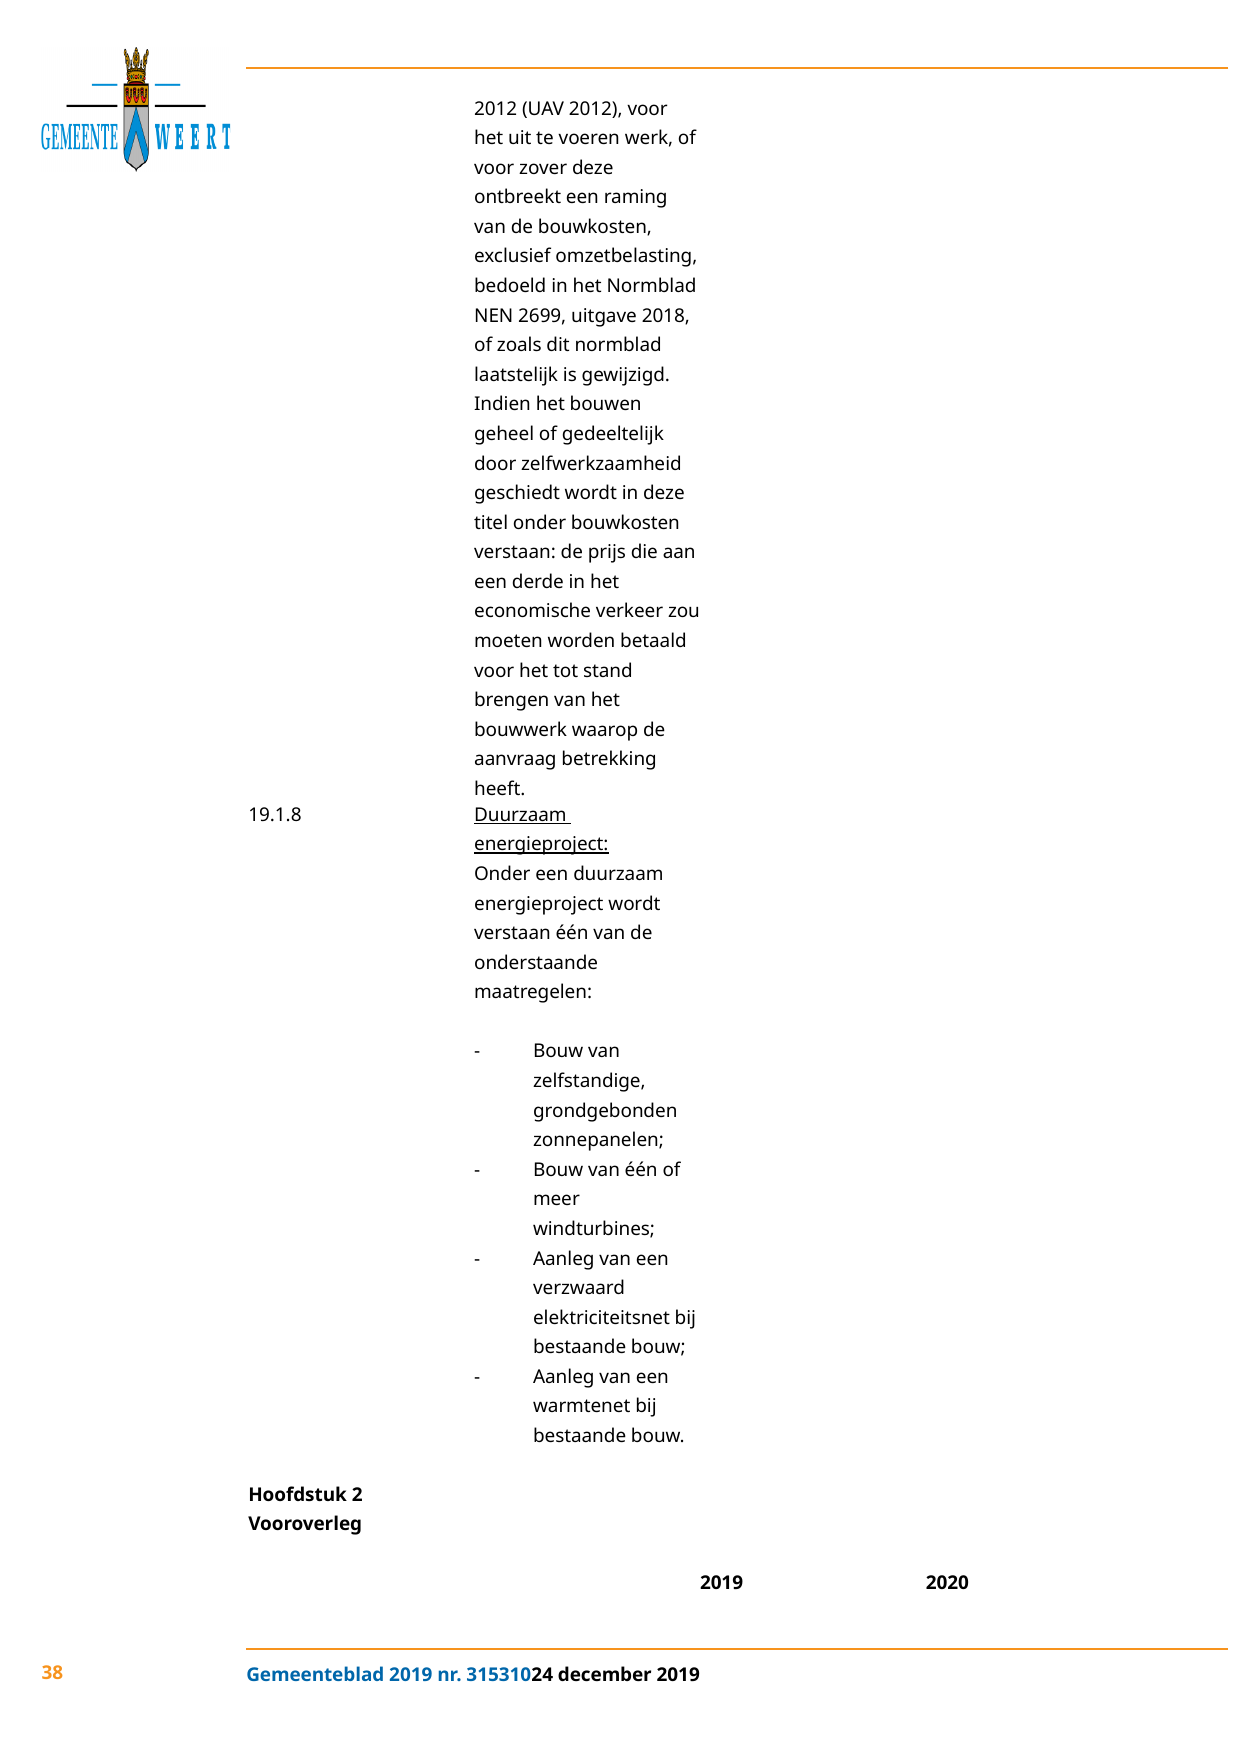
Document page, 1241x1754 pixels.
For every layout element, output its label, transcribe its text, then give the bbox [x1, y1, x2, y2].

table_header 2019 [700, 1570, 926, 1595]
table_cell 19.1.8 [248, 801, 474, 1448]
table_cell [700, 95, 926, 801]
table_cell [700, 801, 926, 1448]
table_header [474, 1570, 700, 1595]
table_header [248, 1570, 474, 1595]
table_cell [248, 95, 474, 801]
table_cell [926, 801, 1152, 1448]
table_cell Duurzaam energieproject: Onder een duurzaam energieproject wordt verstaan één van de onderstaande maatregelen: Bouw van zelfstandige, grondgebonden zonnepanelen; Bouw van één of meer windturbines; Aanleg van een verzwaard elektriciteitsnet bij bestaande bouw; Aanleg van een warmtenet bij bestaande bouw. [474, 801, 700, 1448]
text Hoofdstuk 2 [248, 1481, 1152, 1506]
text Vooroverleg [248, 1510, 1152, 1536]
table_cell [926, 95, 1152, 801]
table_cell 2012 (UAV 2012), voor het uit te voeren werk, of voor zover deze ontbreekt een raming van de bouwkosten, exclusief omzetbelasting, bedoeld in het Normblad NEN 2699, uitgave 2018, of zoals dit normblad laatstelijk is gewijzigd. Indien het bouwen geheel of gedeeltelijk door zelfwerkzaamheid geschiedt wordt in deze titel onder bouwkosten verstaan: de prijs die aan een derde in het economische verkeer zou moeten worden betaald voor het tot stand brengen van het bouwwerk waarop de aanvraag betrekking heeft. [474, 95, 700, 801]
picture [41, 47, 231, 172]
table_header 2020 [926, 1570, 1152, 1595]
